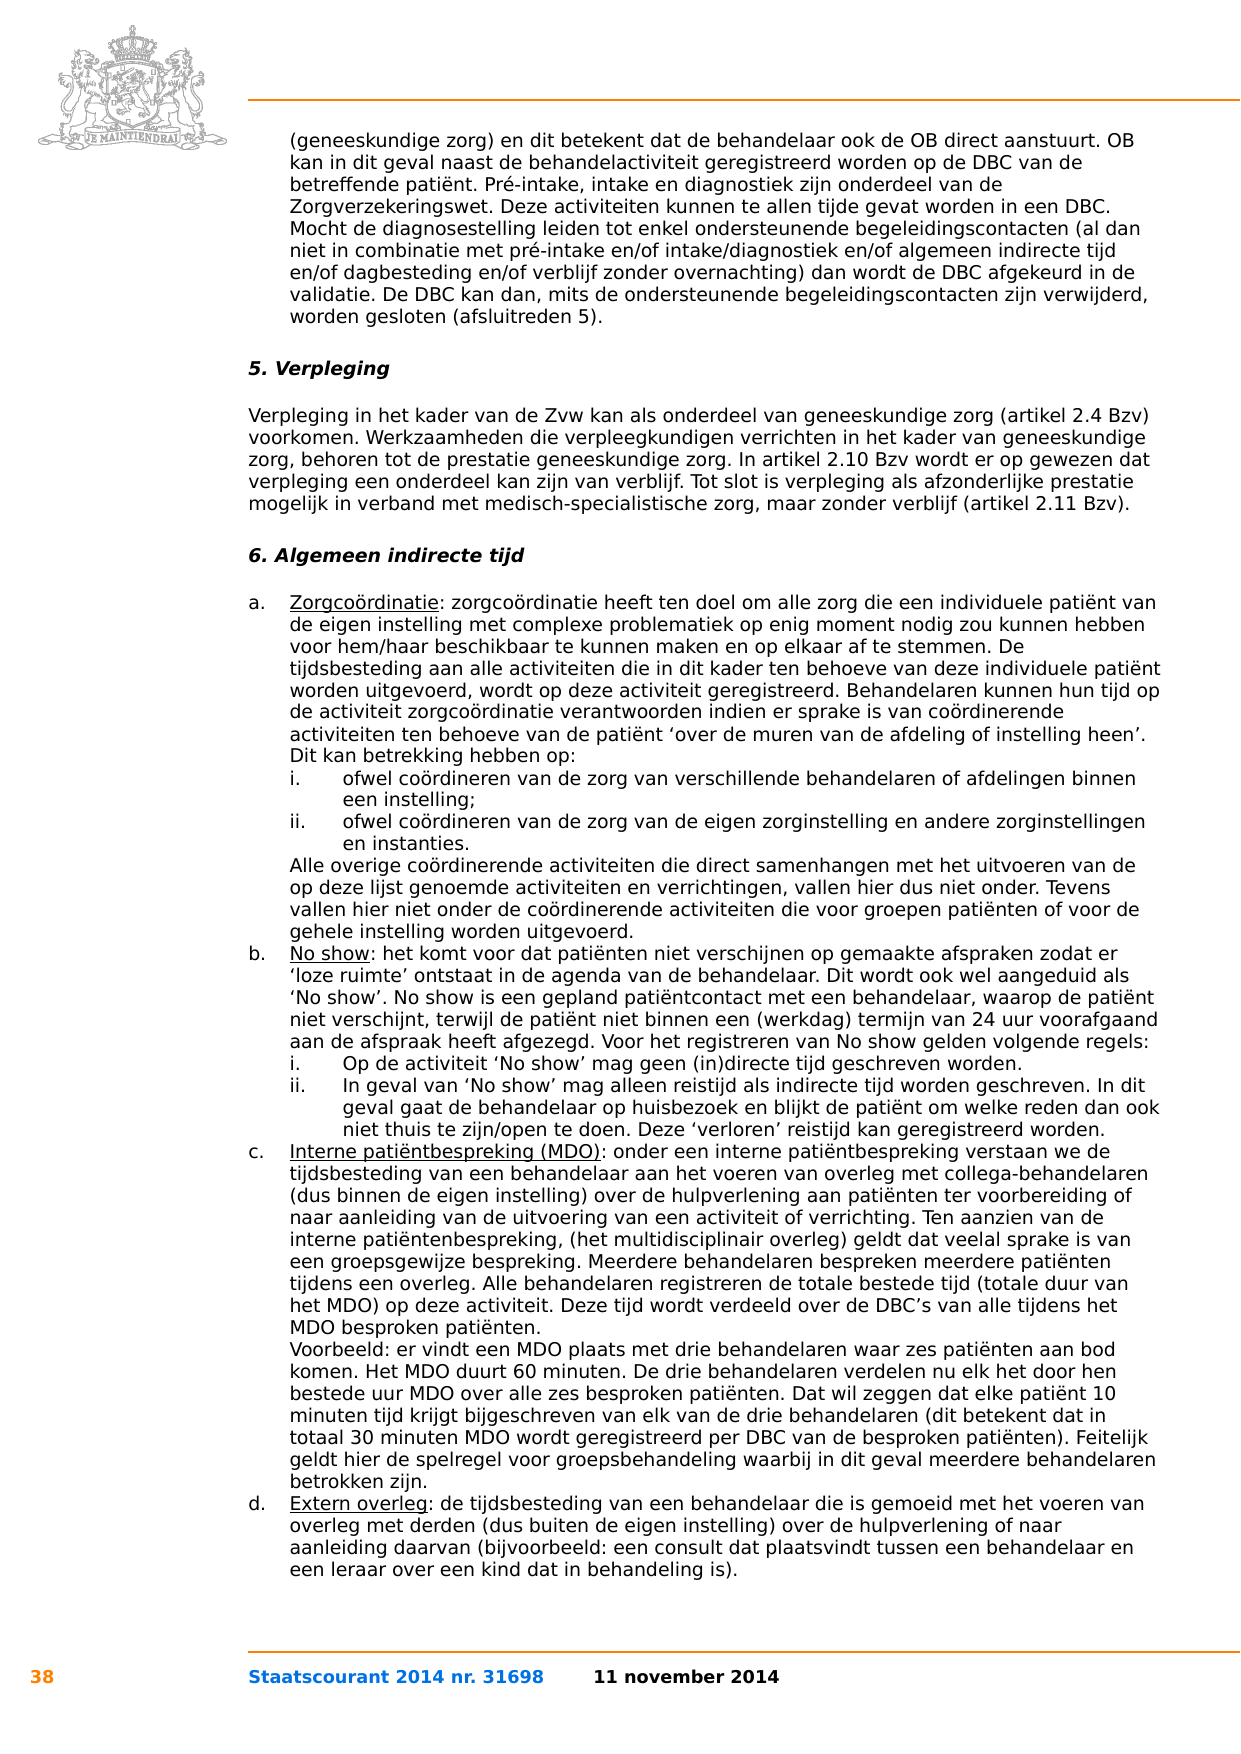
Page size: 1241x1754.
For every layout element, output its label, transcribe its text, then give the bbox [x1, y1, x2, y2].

text a. Zorgcoördinatie: zorgcoördinatie heeft ten doel om alle zorg die een individuele patiënt van de eigen instelling met complexe problematiek op enig moment nodig zou kunnen hebben voor hem/haar beschikbaar te kunnen maken en op elkaar af te stemmen. De tijdsbesteding aan alle activiteiten die in dit kader ten behoeve van deze individuele patiënt worden uitgevoerd, wordt op deze activiteit geregistreerd. Behandelaren kunnen hun tijd op de activiteit zorgcoördinatie verantwoorden indien er sprake is van coördinerende activiteiten ten behoeve van de patiënt ‘over de muren van de afdeling of instelling heen’. Dit kan betrekking hebben op: [248, 592, 1163, 767]
text i. Op de activiteit ‘No show’ mag geen (in)directe tijd geschreven worden. [289, 1053, 1163, 1075]
subtitle 6. Algemeen indirecte tijd [248, 544, 1163, 567]
text c. Interne patiëntbespreking (MDO): onder een interne patiëntbespreking verstaan we de tijdsbesteding van een behandelaar aan het voeren van overleg met collega-behandelaren (dus binnen de eigen instelling) over de hulpverlening aan patiënten ter voorbereiding of naar aanleiding van de uitvoering van een activiteit of verrichting. Ten aanzien van de interne patiëntenbespreking, (het multidisciplinair overleg) geldt dat veelal sprake is van een groepsgewijze bespreking. Meerdere behandelaren bespreken meerdere patiënten tijdens een overleg. Alle behandelaren registreren de totale bestede tijd (totale duur van het MDO) op deze activiteit. Deze tijd wordt verdeeld over de DBC’s van alle tijdens het MDO besproken patiënten. [248, 1141, 1163, 1339]
text ii. In geval van ‘No show’ mag alleen reistijd als indirecte tijd worden geschreven. In dit geval gaat de behandelaar op huisbezoek en blijkt de patiënt om welke reden dan ook niet thuis te zijn/open te doen. Deze ‘verloren’ reistijd kan geregistreerd worden. [289, 1075, 1163, 1141]
text ii. ofwel coördineren van de zorg van de eigen zorginstelling en andere zorginstellingen en instanties. [289, 811, 1163, 855]
text Alle overige coördinerende activiteiten die direct samenhangen met het uitvoeren van de op deze lijst genoemde activiteiten en verrichtingen, vallen hier dus niet onder. Tevens vallen hier niet onder de coördinerende activiteiten die voor groepen patiënten of voor de gehele instelling worden uitgevoerd. [289, 855, 1163, 943]
text d. Extern overleg: de tijdsbesteding van een behandelaar die is gemoeid met het voeren van overleg met derden (dus buiten de eigen instelling) over de hulpverlening of naar aanleiding daarvan (bijvoorbeeld: een consult dat plaatsvindt tussen een behandelaar en een leraar over een kind dat in behandeling is). [248, 1493, 1163, 1581]
text Voorbeeld: er vindt een MDO plaats met drie behandelaren waar zes patiënten aan bod komen. Het MDO duurt 60 minuten. De drie behandelaren verdelen nu elk het door hen bestede uur MDO over alle zes besproken patiënten. Dat wil zeggen dat elke patiënt 10 minuten tijd krijgt bijgeschreven van elk van de drie behandelaren (dit betekent dat in totaal 30 minuten MDO wordt geregistreerd per DBC van de besproken patiënten). Feitelijk geldt hier de spelregel voor groepsbehandeling waarbij in dit geval meerdere behandelaren betrokken zijn. [289, 1339, 1163, 1493]
text b. No show: het komt voor dat patiënten niet verschijnen op gemaakte afspraken zodat er ‘loze ruimte’ ontstaat in de agenda van de behandelaar. Dit wordt ook wel aangeduid als ‘No show’. No show is een gepland patiëntcontact met een behandelaar, waarop de patiënt niet verschijnt, terwijl de patiënt niet binnen een (werkdag) termijn van 24 uur voorafgaand aan de afspraak heeft afgezegd. Voor het registreren van No show gelden volgende regels: [248, 943, 1163, 1053]
text i. ofwel coördineren van de zorg van verschillende behandelaren of afdelingen binnen een instelling; [289, 767, 1163, 811]
subtitle 5. Verpleging [248, 358, 1163, 380]
picture [38, 25, 227, 150]
text (geneeskundige zorg) en dit betekent dat de behandelaar ook de OB direct aanstuurt. OB kan in dit geval naast de behandelactiviteit geregistreerd worden op de DBC van de betreffende patiënt. Pré-intake, intake en diagnostiek zijn onderdeel van de Zorgverzekeringswet. Deze activiteiten kunnen te allen tijde gevat worden in een DBC. Mocht de diagnosestelling leiden tot enkel ondersteunende begeleidingscontacten (al dan niet in combinatie met pré-intake en/of intake/diagnostiek en/of algemeen indirecte tijd en/of dagbesteding en/of verblijf zonder overnachting) dan wordt de DBC afgekeurd in de validatie. De DBC kan dan, mits de ondersteunende begeleidingscontacten zijn verwijderd, worden gesloten (afsluitreden 5). [248, 130, 1163, 328]
text Verpleging in het kader van de Zvw kan als onderdeel van geneeskundige zorg (artikel 2.4 Bzv) voorkomen. Werkzaamheden die verpleegkundigen verrichten in het kader van geneeskundige zorg, behoren tot de prestatie geneeskundige zorg. In artikel 2.10 Bzv wordt er op gewezen dat verpleging een onderdeel kan zijn van verblijf. Tot slot is verpleging als afzonderlijke prestatie mogelijk in verband met medisch-specialistische zorg, maar zonder verblijf (artikel 2.11 Bzv). [248, 405, 1163, 514]
